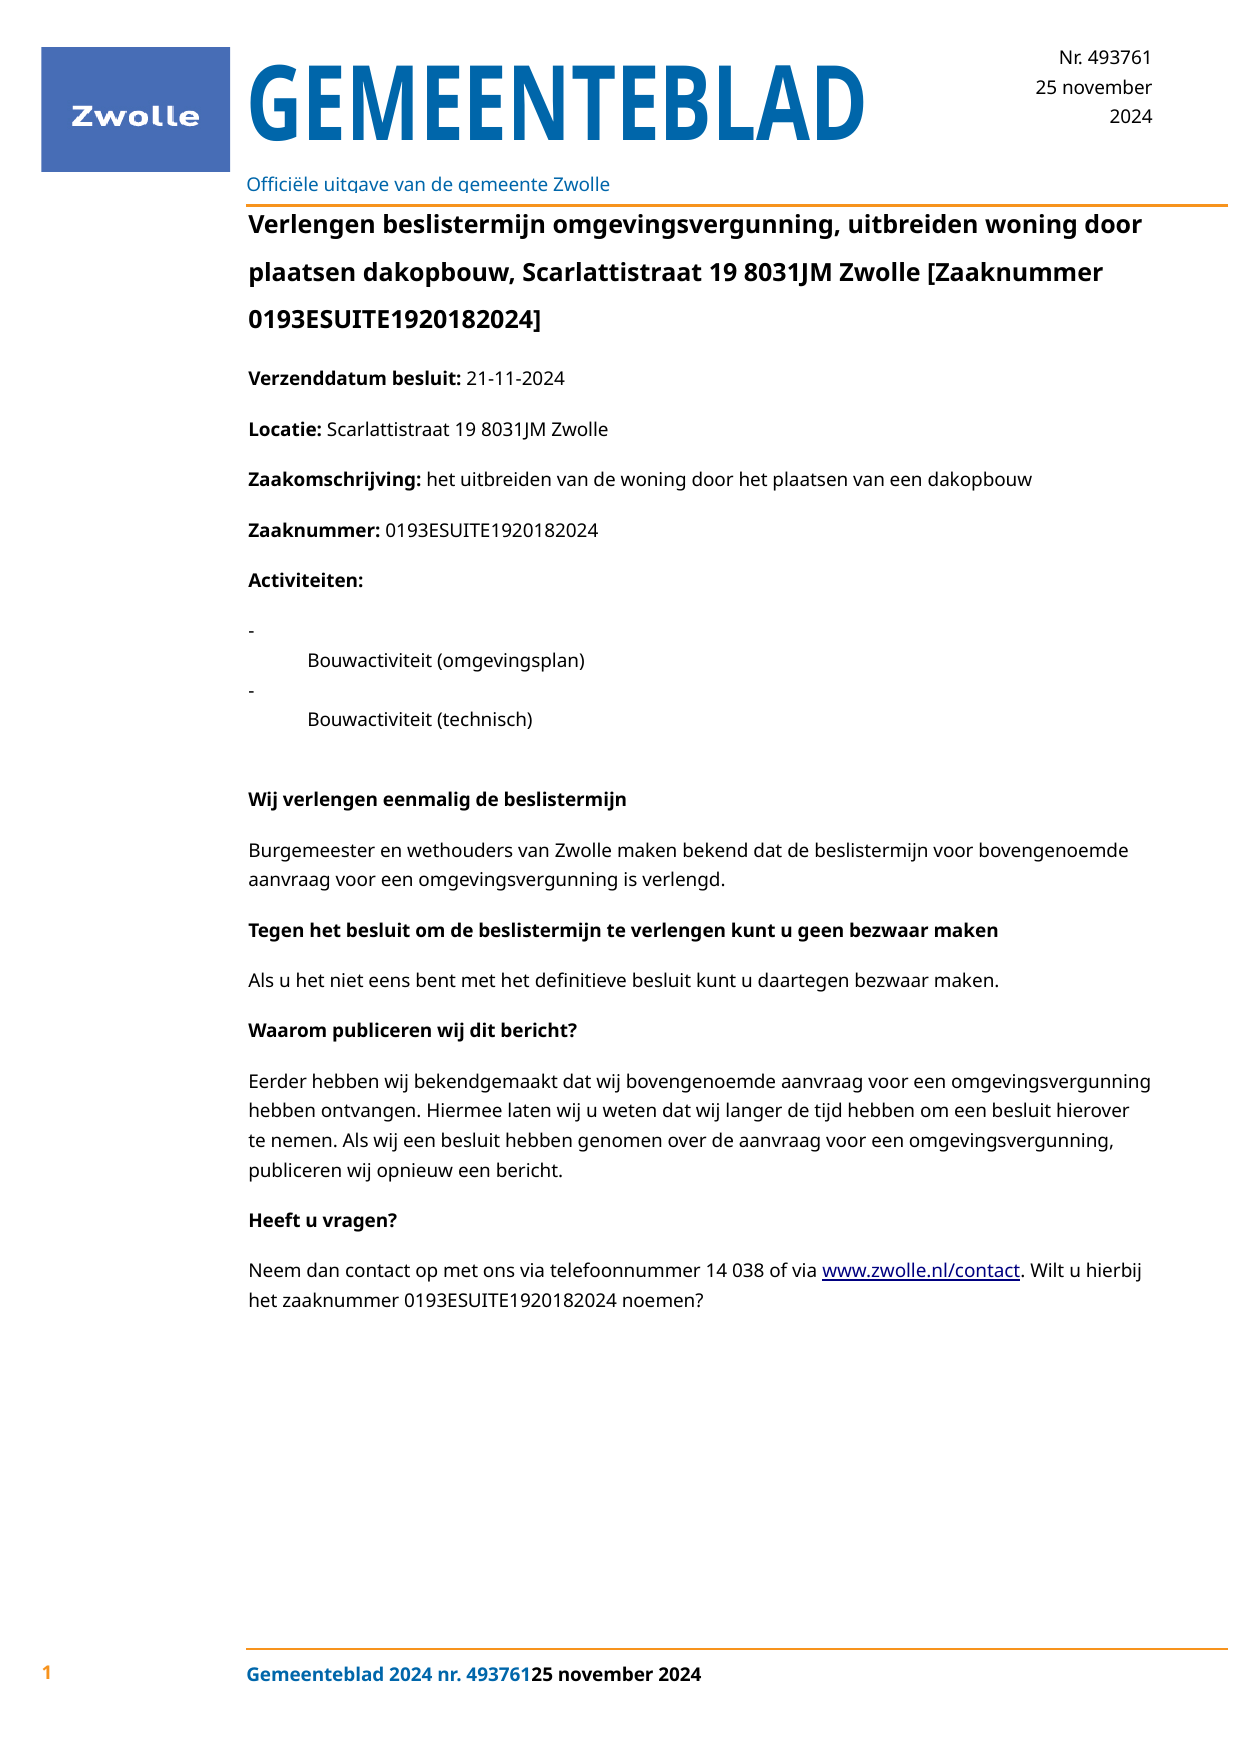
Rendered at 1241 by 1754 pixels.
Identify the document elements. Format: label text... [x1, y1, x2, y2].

text Burgemeester en wethouders van Zwolle maken bekend dat de beslistermijn voor bovengenoemde aanvraag voor een omgevingsvergunning is verlengd. [248, 837, 1152, 892]
text Eerder hebben wij bekendgemaakt dat wij bovengenoemde aanvraag voor een omgevingsvergunning hebben ontvangen. Hiermee laten wij u weten dat wij langer de tijd hebben om een besluit hierover te nemen. Als wij een besluit hebben genomen over de aanvraag voor een omgevingsvergunning, publiceren wij opnieuw een bericht. [248, 1068, 1152, 1182]
text Verzenddatum besluit: 21-11-2024 [248, 366, 1152, 391]
text Tegen het besluit om de beslistermijn te verlengen kunt u geen bezwaar maken [248, 917, 1152, 942]
text Waarom publiceren wij dit bericht? [248, 1018, 1152, 1043]
text Als u het niet eens bent met het definitieve besluit kunt u daartegen bezwaar maken. [248, 967, 1152, 993]
list Bouwactiviteit (omgevingsplan) [248, 647, 1152, 673]
text Heeft u vragen? [248, 1207, 1152, 1233]
text Locatie: Scarlattistraat 19 8031JM Zwolle [248, 416, 1152, 442]
text Neem dan contact op met ons via telefoonnummer 14 038 of via www.zwolle.nl/contact. Wilt u hierbij het zaaknummer 0193ESUITE1920182024 noemen? [248, 1258, 1152, 1313]
text Zaaknummer: 0193ESUITE1920182024 [248, 517, 1152, 542]
text Wij verlengen eenmalig de beslistermijn [248, 786, 1152, 812]
text Activiteiten: [248, 567, 1152, 593]
text Verlengen beslistermijn omgevingsvergunning, uitbreiden woning door plaatsen dakopbouw, Scarlattistraat 19 8031JM Zwolle [Zaaknummer 0193ESUITE1920182024] [248, 207, 1152, 336]
list Bouwactiviteit (technisch) [248, 706, 1152, 732]
text Zaakomschrijving: het uitbreiden van de woning door het plaatsen van een dakopbouw [248, 466, 1152, 492]
picture [41, 47, 231, 172]
